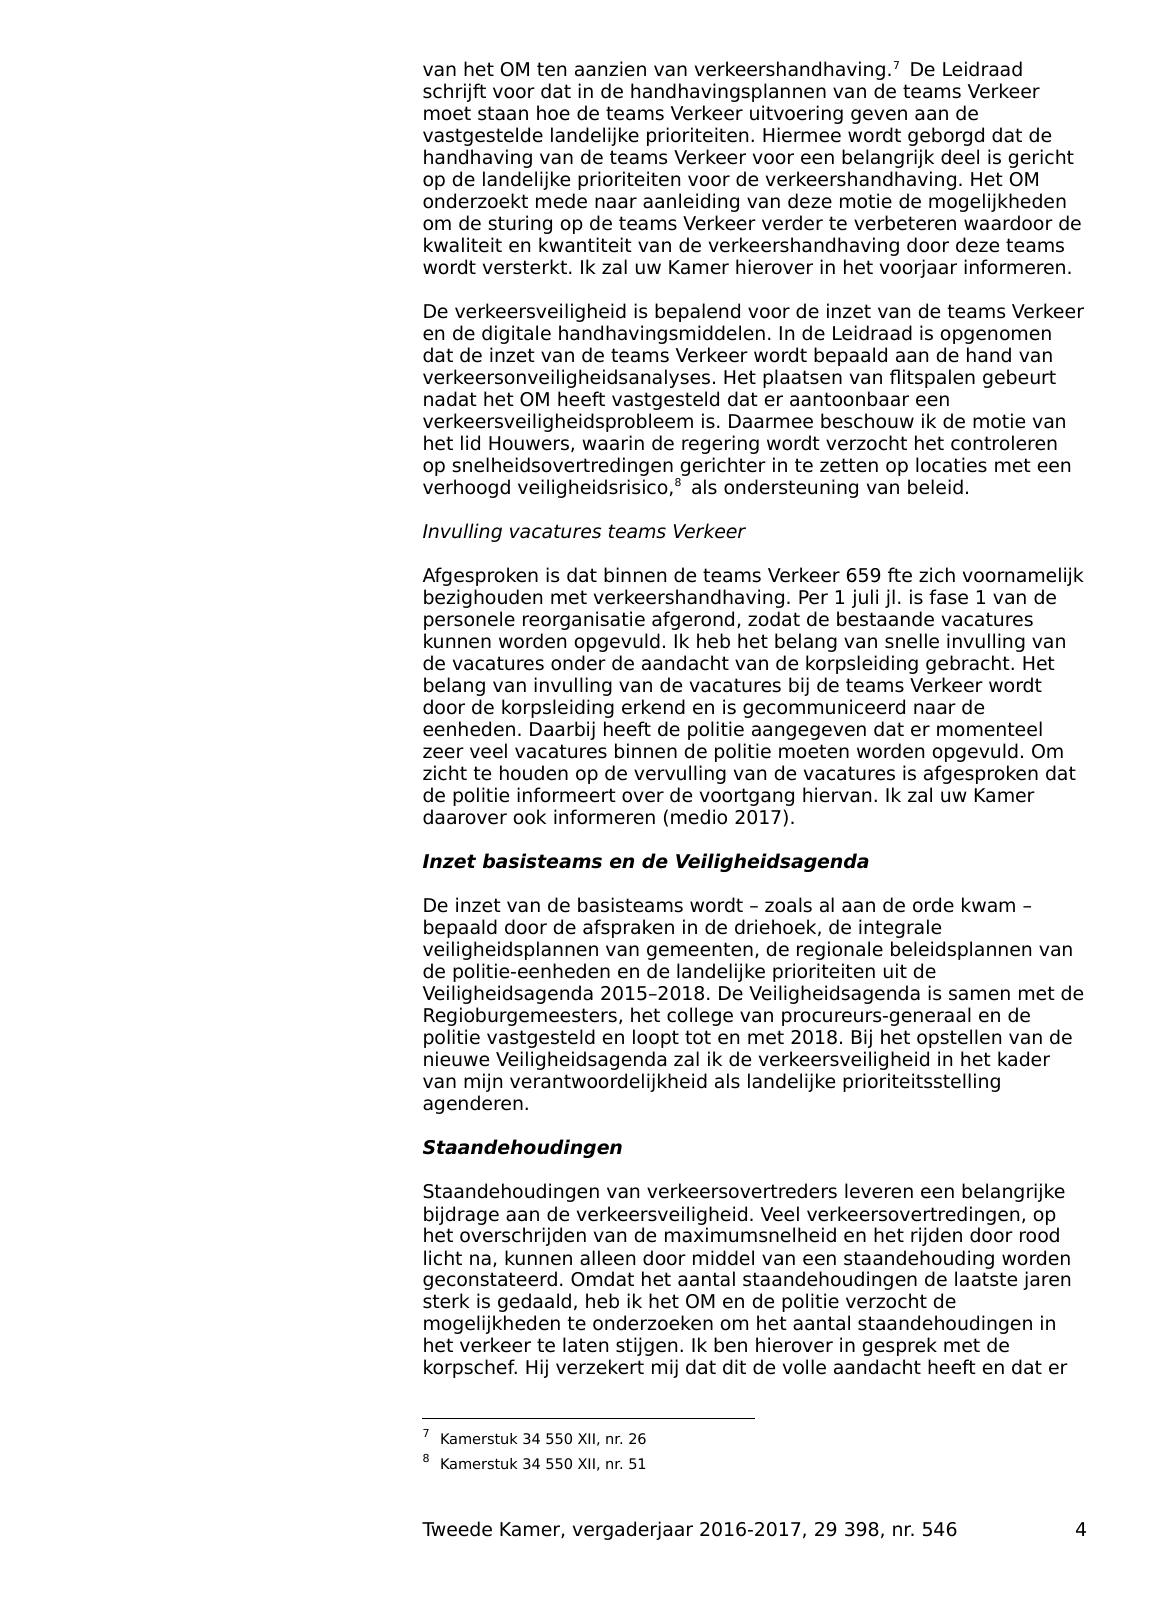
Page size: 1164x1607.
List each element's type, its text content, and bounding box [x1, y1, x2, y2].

text De verkeersveiligheid is bepalend voor de inzet van de teams Verkeer en de digitale handhavingsmiddelen. In de Leidraad is opgenomen dat de inzet van de teams Verkeer wordt bepaald aan de hand van verkeersonveiligheidsanalyses. Het plaatsen van flitspalen gebeurt nadat het OM heeft vastgesteld dat er aantoonbaar een verkeersveiligheidsprobleem is. Daarmee beschouw ik de motie van het lid Houwers, waarin de regering wordt verzocht het controleren op snelheidsovertredingen gerichter in te zetten op locaties met een verhoogd veiligheidsrisico, als ondersteuning van beleid. [422, 301, 1087, 499]
subtitle Inzet basisteams en de Veiligheidsagenda [422, 851, 1087, 873]
subtitle Staandehoudingen [422, 1137, 1087, 1159]
text Afgesproken is dat binnen de teams Verkeer 659 fte zich voornamelijk bezighouden met verkeershandhaving. Per 1 juli jl. is fase 1 van de personele reorganisatie afgerond, zodat de bestaande vacatures kunnen worden opgevuld. Ik heb het belang van snelle invulling van de vacatures onder de aandacht van de korpsleiding gebracht. Het belang van invulling van de vacatures bij de teams Verkeer wordt door de korpsleiding erkend en is gecommuniceerd naar de eenheden. Daarbij heeft de politie aangegeven dat er momenteel zeer veel vacatures binnen de politie moeten worden opgevuld. Om zicht te houden op de vervulling van de vacatures is afgesproken dat de politie informeert over de voortgang hiervan. Ik zal uw Kamer daarover ook informeren (medio 2017). [422, 565, 1087, 829]
text van het OM ten aanzien van verkeershandhaving. De Leidraad schrijft voor dat in de handhavingsplannen van de teams Verkeer moet staan hoe de teams Verkeer uitvoering geven aan de vastgestelde landelijke prioriteiten. Hiermee wordt geborgd dat de handhaving van de teams Verkeer voor een belangrijk deel is gericht op de landelijke prioriteiten voor de verkeershandhaving. Het OM onderzoekt mede naar aanleiding van deze motie de mogelijkheden om de sturing op de teams Verkeer verder te verbeteren waardoor de kwaliteit en kwantiteit van de verkeershandhaving door deze teams wordt versterkt. Ik zal uw Kamer hierover in het voorjaar informeren. [422, 59, 1087, 279]
text Staandehoudingen van verkeersovertreders leveren een belangrijke bijdrage aan de verkeersveiligheid. Veel verkeersovertredingen, op het overschrijden van de maximumsnelheid en het rijden door rood licht na, kunnen alleen door middel van een staandehouding worden geconstateerd. Omdat het aantal staandehoudingen de laatste jaren sterk is gedaald, heb ik het OM en de politie verzocht de mogelijkheden te onderzoeken om het aantal staandehoudingen in het verkeer te laten stijgen. Ik ben hierover in gesprek met de korpschef. Hij verzekert mij dat dit de volle aandacht heeft en dat er [422, 1181, 1087, 1379]
subtitle Invulling vacatures teams Verkeer [422, 521, 1087, 543]
text Kamerstuk 34 550 XII, nr. 26 [422, 1427, 1087, 1449]
text Kamerstuk 34 550 XII, nr. 51 [422, 1452, 1087, 1474]
text De inzet van de basisteams wordt – zoals al aan de orde kwam – bepaald door de afspraken in de driehoek, de integrale veiligheidsplannen van gemeenten, de regionale beleidsplannen van de politie-eenheden en de landelijke prioriteiten uit de Veiligheidsagenda 2015–2018. De Veiligheidsagenda is samen met de Regioburgemeesters, het college van procureurs-generaal en de politie vastgesteld en loopt tot en met 2018. Bij het opstellen van de nieuwe Veiligheidsagenda zal ik de verkeersveiligheid in het kader van mijn verantwoordelijkheid als landelijke prioriteitsstelling agenderen. [422, 895, 1087, 1115]
